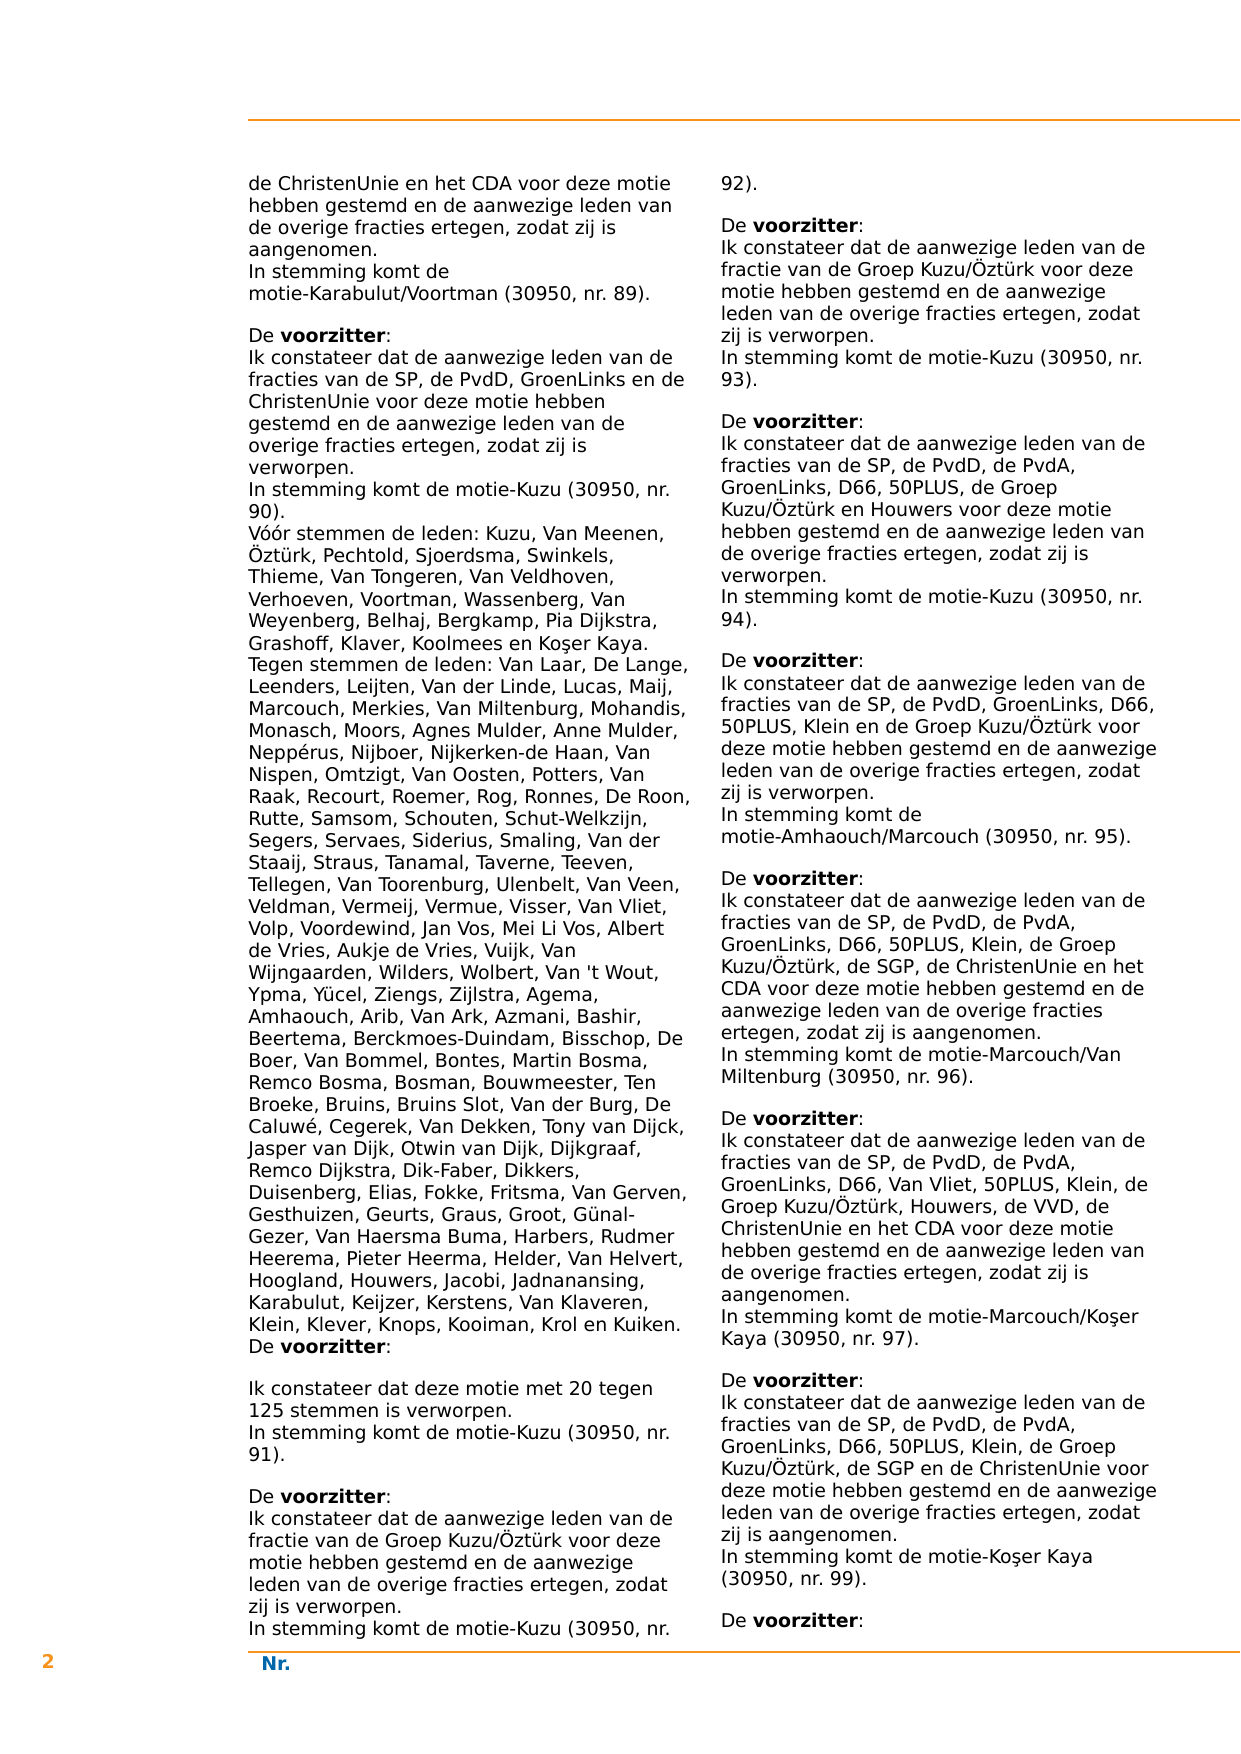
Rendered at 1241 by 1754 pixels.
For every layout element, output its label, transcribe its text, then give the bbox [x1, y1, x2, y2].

text De voorzitter: [248, 325, 691, 347]
text De voorzitter: [721, 1370, 1163, 1392]
text In stemming komt de motie-Kuzu (30950, nr. 91). [248, 1422, 691, 1466]
text De voorzitter: [721, 1609, 1163, 1632]
text Ik constateer dat de aanwezige leden van de fracties van de SP, de PvdD, de PvdA, GroenLinks, D66, Van Vliet, 50PLUS, Klein, de Groep Kuzu/Öztürk, Houwers, de VVD, de ChristenUnie en het CDA voor deze motie hebben gestemd en de aanwezige leden van de overige fracties ertegen, zodat zij is aangenomen. [721, 1130, 1163, 1306]
text Tegen stemmen de leden: Van Laar, De Lange, Leenders, Leijten, Van der Linde, Lucas, Maij, Marcouch, Merkies, Van Miltenburg, Mohandis, Monasch, Moors, Agnes Mulder, Anne Mulder, Neppérus, Nijboer, Nijkerken-de Haan, Van Nispen, Omtzigt, Van Oosten, Potters, Van Raak, Recourt, Roemer, Rog, Ronnes, De Roon, Rutte, Samsom, Schouten, Schut-Welkzijn, Segers, Servaes, Siderius, Smaling, Van der Staaij, Straus, Tanamal, Taverne, Teeven, Tellegen, Van Toorenburg, Ulenbelt, Van Veen, Veldman, Vermeij, Vermue, Visser, Van Vliet, Volp, Voordewind, Jan Vos, Mei Li Vos, Albert de Vries, Aukje de Vries, Vuijk, Van Wijngaarden, Wilders, Wolbert, Van 't Wout, Ypma, Yücel, Ziengs, Zijlstra, Agema, Amhaouch, Arib, Van Ark, Azmani, Bashir, Beertema, Berckmoes-Duindam, Bisschop, De Boer, Van Bommel, Bontes, Martin Bosma, Remco Bosma, Bosman, Bouwmeester, Ten Broeke, Bruins, Bruins Slot, Van der Burg, De Caluwé, Cegerek, Van Dekken, Tony van Dijck, Jasper van Dijk, Otwin van Dijk, Dijkgraaf, Remco Dijkstra, Dik-Faber, Dikkers, Duisenberg, Elias, Fokke, Fritsma, Van Gerven, Gesthuizen, Geurts, Graus, Groot, Günal-Gezer, Van Haersma Buma, Harbers, Rudmer Heerema, Pieter Heerma, Helder, Van Helvert, Hoogland, Houwers, Jacobi, Jadnanansing, Karabulut, Keijzer, Kerstens, Van Klaveren, Klein, Klever, Knops, Kooiman, Krol en Kuiken. [248, 654, 691, 1336]
text Ik constateer dat de aanwezige leden van de fracties van de SP, de PvdD, GroenLinks en de ChristenUnie voor deze motie hebben gestemd en de aanwezige leden van de overige fracties ertegen, zodat zij is verworpen. [248, 347, 691, 478]
text De voorzitter: [721, 1108, 1163, 1130]
text In stemming komt de motie-Marcouch/Van Miltenburg (30950, nr. 96). [721, 1044, 1163, 1088]
text In stemming komt de motie-Kuzu (30950, nr. 93). [721, 347, 1163, 391]
text Ik constateer dat de aanwezige leden van de fractie van de Groep Kuzu/Öztürk voor deze motie hebben gestemd en de aanwezige leden van de overige fracties ertegen, zodat zij is verworpen. [248, 1508, 691, 1617]
text Ik constateer dat de aanwezige leden van de fracties van de SP, de PvdD, GroenLinks, D66, 50PLUS, Klein en de Groep Kuzu/Öztürk voor deze motie hebben gestemd en de aanwezige leden van de overige fracties ertegen, zodat zij is verworpen. [721, 672, 1163, 804]
text De voorzitter: [248, 1486, 691, 1508]
text Ik constateer dat de aanwezige leden van de fracties van de SP, de PvdD, de PvdA, GroenLinks, D66, 50PLUS, Klein, de Groep Kuzu/Öztürk, de SGP, de ChristenUnie en het CDA voor deze motie hebben gestemd en de aanwezige leden van de overige fracties ertegen, zodat zij is aangenomen. [721, 890, 1163, 1044]
text In stemming komt de motie-Kuzu (30950, nr. 94). [721, 586, 1163, 630]
text Ik constateer dat deze motie met 20 tegen 125 stemmen is verworpen. [248, 1378, 691, 1422]
text de ChristenUnie en het CDA voor deze motie hebben gestemd en de aanwezige leden van de overige fracties ertegen, zodat zij is aangenomen. [248, 173, 691, 261]
text Ik constateer dat de aanwezige leden van de fractie van de Groep Kuzu/Öztürk voor deze motie hebben gestemd en de aanwezige leden van de overige fracties ertegen, zodat zij is verworpen. [721, 237, 1163, 347]
text De voorzitter: [721, 411, 1163, 433]
text In stemming komt de motie-Kuzu (30950, nr. [248, 1617, 691, 1639]
text De voorzitter: [248, 1336, 691, 1358]
text Vóór stemmen de leden: Kuzu, Van Meenen, Öztürk, Pechtold, Sjoerdsma, Swinkels, Thieme, Van Tongeren, Van Veldhoven, Verhoeven, Voortman, Wassenberg, Van Weyenberg, Belhaj, Bergkamp, Pia Dijkstra, Grashoff, Klaver, Koolmees en Koşer Kaya. [248, 522, 691, 654]
text In stemming komt de motie-Kuzu (30950, nr. 90). [248, 478, 691, 522]
text Ik constateer dat de aanwezige leden van de fracties van de SP, de PvdD, de PvdA, GroenLinks, D66, 50PLUS, de Groep Kuzu/Öztürk en Houwers voor deze motie hebben gestemd en de aanwezige leden van de overige fracties ertegen, zodat zij is verworpen. [721, 433, 1163, 586]
text 92). [721, 173, 1163, 195]
text In stemming komt de motie-Amhaouch/Marcouch (30950, nr. 95). [721, 804, 1163, 848]
text Ik constateer dat de aanwezige leden van de fracties van de SP, de PvdD, de PvdA, GroenLinks, D66, 50PLUS, Klein, de Groep Kuzu/Öztürk, de SGP en de ChristenUnie voor deze motie hebben gestemd en de aanwezige leden van de overige fracties ertegen, zodat zij is aangenomen. [721, 1392, 1163, 1546]
text In stemming komt de motie-Karabulut/Voortman (30950, nr. 89). [248, 261, 691, 305]
text De voorzitter: [721, 650, 1163, 672]
text In stemming komt de motie-Koşer Kaya (30950, nr. 99). [721, 1546, 1163, 1589]
text In stemming komt de motie-Marcouch/Koşer Kaya (30950, nr. 97). [721, 1306, 1163, 1350]
text De voorzitter: [721, 868, 1163, 890]
text De voorzitter: [721, 215, 1163, 237]
